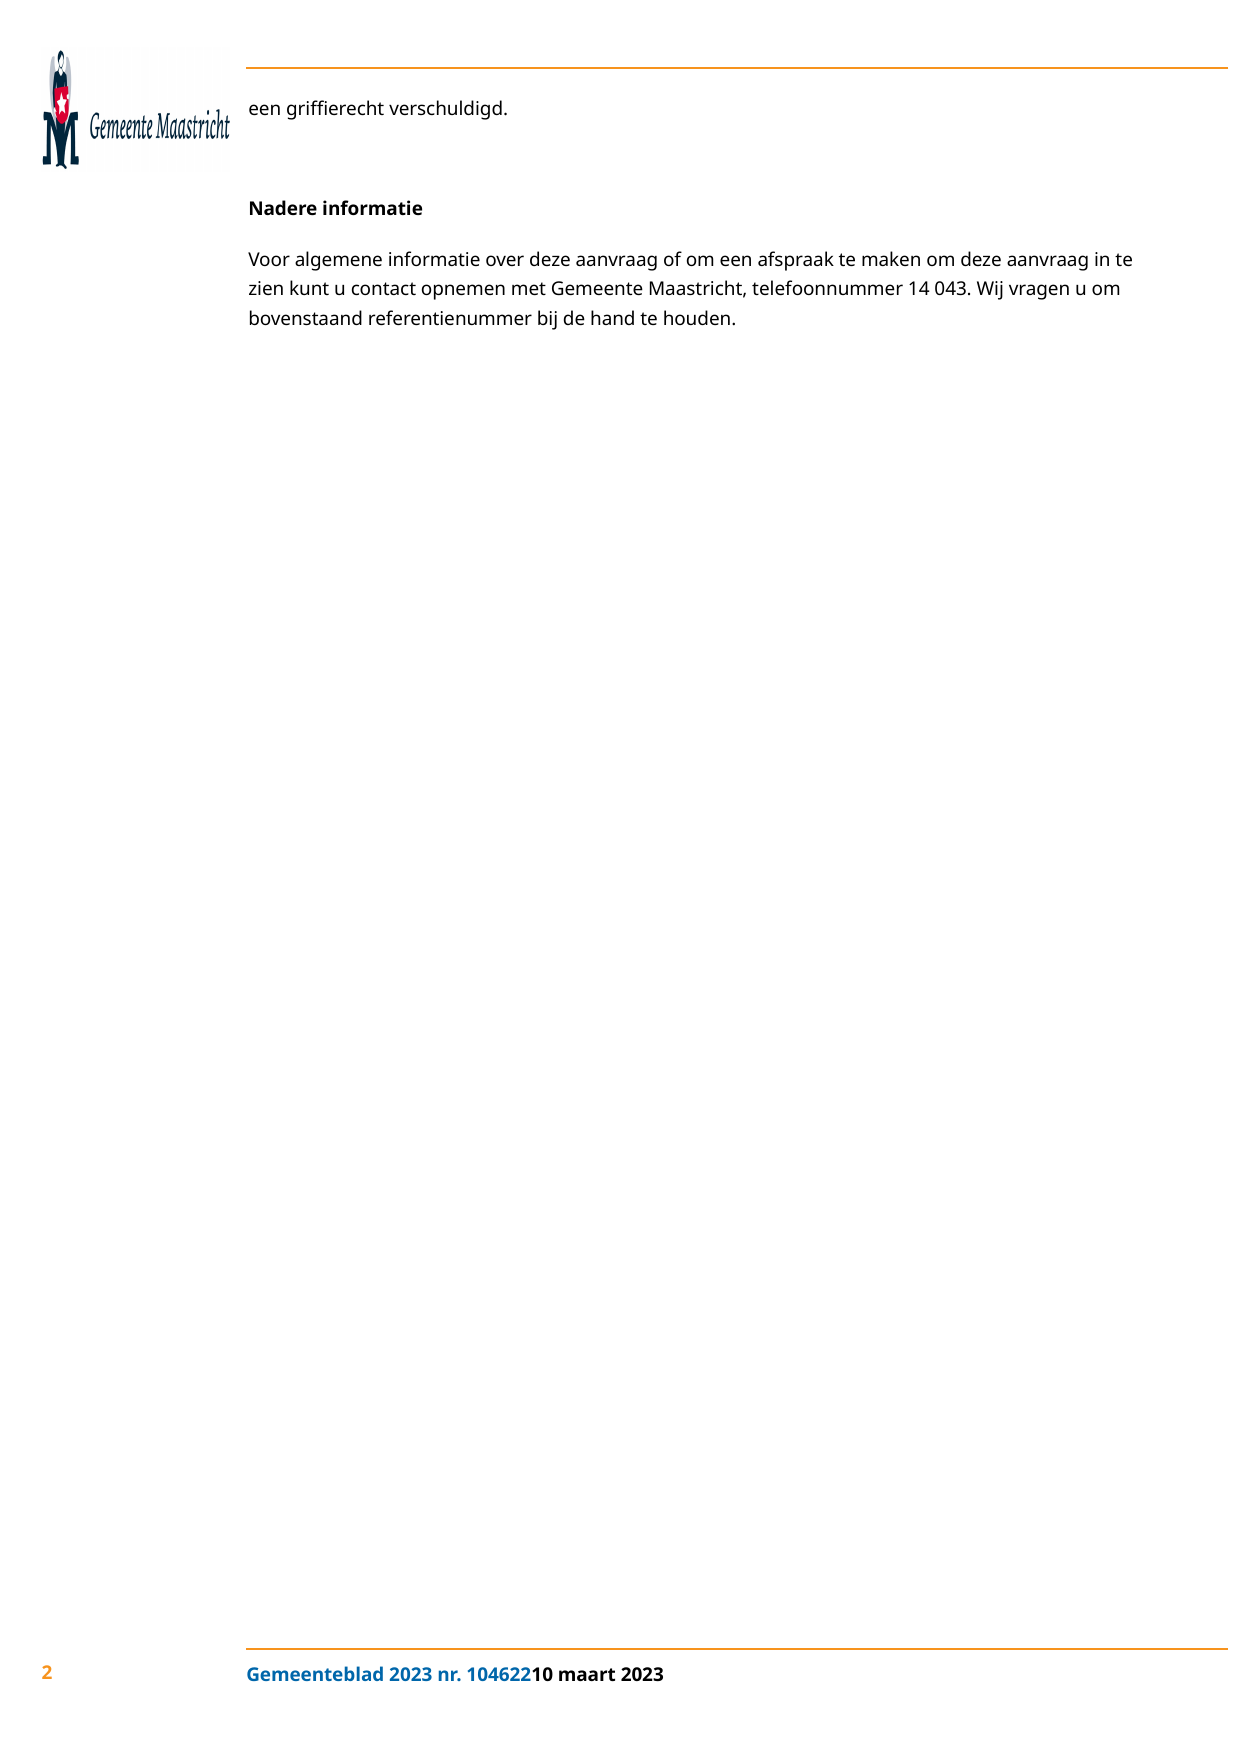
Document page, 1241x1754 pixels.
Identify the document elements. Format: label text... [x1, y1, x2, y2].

text een griffierecht verschuldigd. [248, 95, 1152, 121]
picture [41, 47, 231, 172]
text Nadere informatie [248, 196, 1152, 221]
text Voor algemene informatie over deze aanvraag of om een afspraak te maken om deze aanvraag in te zien kunt u contact opnemen met Gemeente Maastricht, telefoonnummer 14 043. Wij vragen u om bovenstaand referentienummer bij de hand te houden. [248, 246, 1152, 331]
